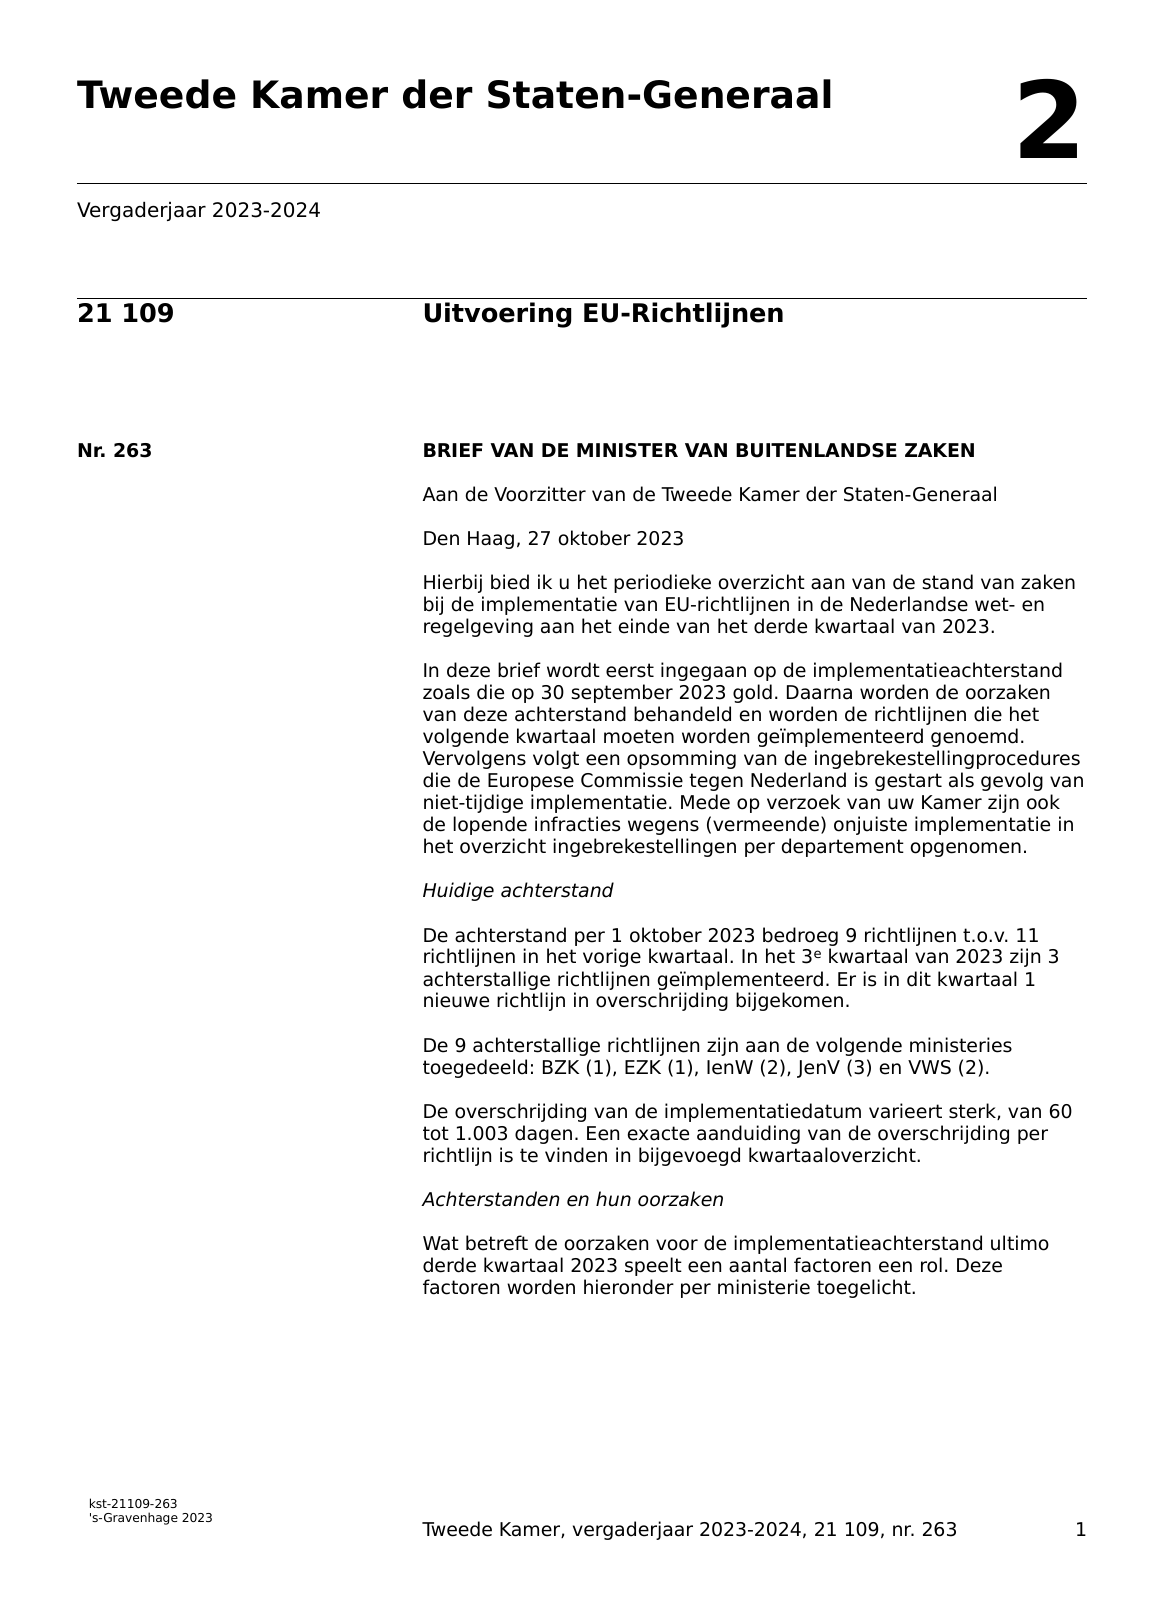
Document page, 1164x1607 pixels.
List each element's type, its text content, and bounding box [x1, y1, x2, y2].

text Hierbij bied ik u het periodieke overzicht aan van de stand van zaken bij de implementatie van EU-richtlijnen in de Nederlandse wet- en regelgeving aan het einde van het derde kwartaal van 2023. [422, 572, 1087, 638]
text Wat betreft de oorzaken voor de implementatieachterstand ultimo derde kwartaal 2023 speelt een aantal factoren een rol. Deze factoren worden hieronder per ministerie toegelicht. [422, 1233, 1087, 1299]
text 's-Gravenhage 2023 [88, 1511, 323, 1525]
subtitle Achterstanden en hun oorzaken [422, 1189, 1087, 1211]
table_header Tweede Kamer der Staten-Generaal [77, 59, 886, 183]
text kst-21109-263 [88, 1497, 323, 1511]
text De achterstand per 1 oktober 2023 bedroeg 9 richtlijnen t.o.v. 11 richtlijnen in het vorige kwartaal. In het 3e kwartaal van 2023 zijn 3 achterstallige richtlijnen geïmplementeerd. Er is in dit kwartaal 1 nieuwe richtlijn in overschrijding bijgekomen. [422, 924, 1087, 1012]
table_header 2 [886, 59, 1087, 183]
text Den Haag, 27 oktober 2023 [422, 528, 1087, 550]
text In deze brief wordt eerst ingegaan op de implementatieachterstand zoals die op 30 september 2023 gold. Daarna worden de oorzaken van deze achterstand behandeld en worden de richtlijnen die het volgende kwartaal moeten worden geïmplementeerd genoemd. Vervolgens volgt een opsomming van de ingebrekestellingprocedures die de Europese Commissie tegen Nederland is gestart als gevolg van niet-tijdige implementatie. Mede op verzoek van uw Kamer zijn ook de lopende infracties wegens (vermeende) onjuiste implementatie in het overzicht ingebrekestellingen per departement opgenomen. [422, 660, 1087, 858]
subtitle Nr. 263 BRIEF VAN DE MINISTER VAN BUITENLANDSE ZAKEN [77, 440, 1087, 462]
subtitle Huidige achterstand [422, 880, 1087, 902]
text De 9 achterstallige richtlijnen zijn aan de volgende ministeries toegedeeld: BZK (1), EZK (1), IenW (2), JenV (3) en VWS (2). [422, 1034, 1087, 1078]
subtitle 21 109 Uitvoering EU-Richtlijnen [77, 299, 1087, 329]
text De overschrijding van de implementatiedatum varieert sterk, van 60 tot 1.003 dagen. Een exacte aanduiding van de overschrijding per richtlijn is te vinden in bijgevoegd kwartaaloverzicht. [422, 1101, 1087, 1167]
table_cell Vergaderjaar 2023-2024 [77, 184, 1087, 298]
text Aan de Voorzitter van de Tweede Kamer der Staten-Generaal [422, 484, 1087, 506]
